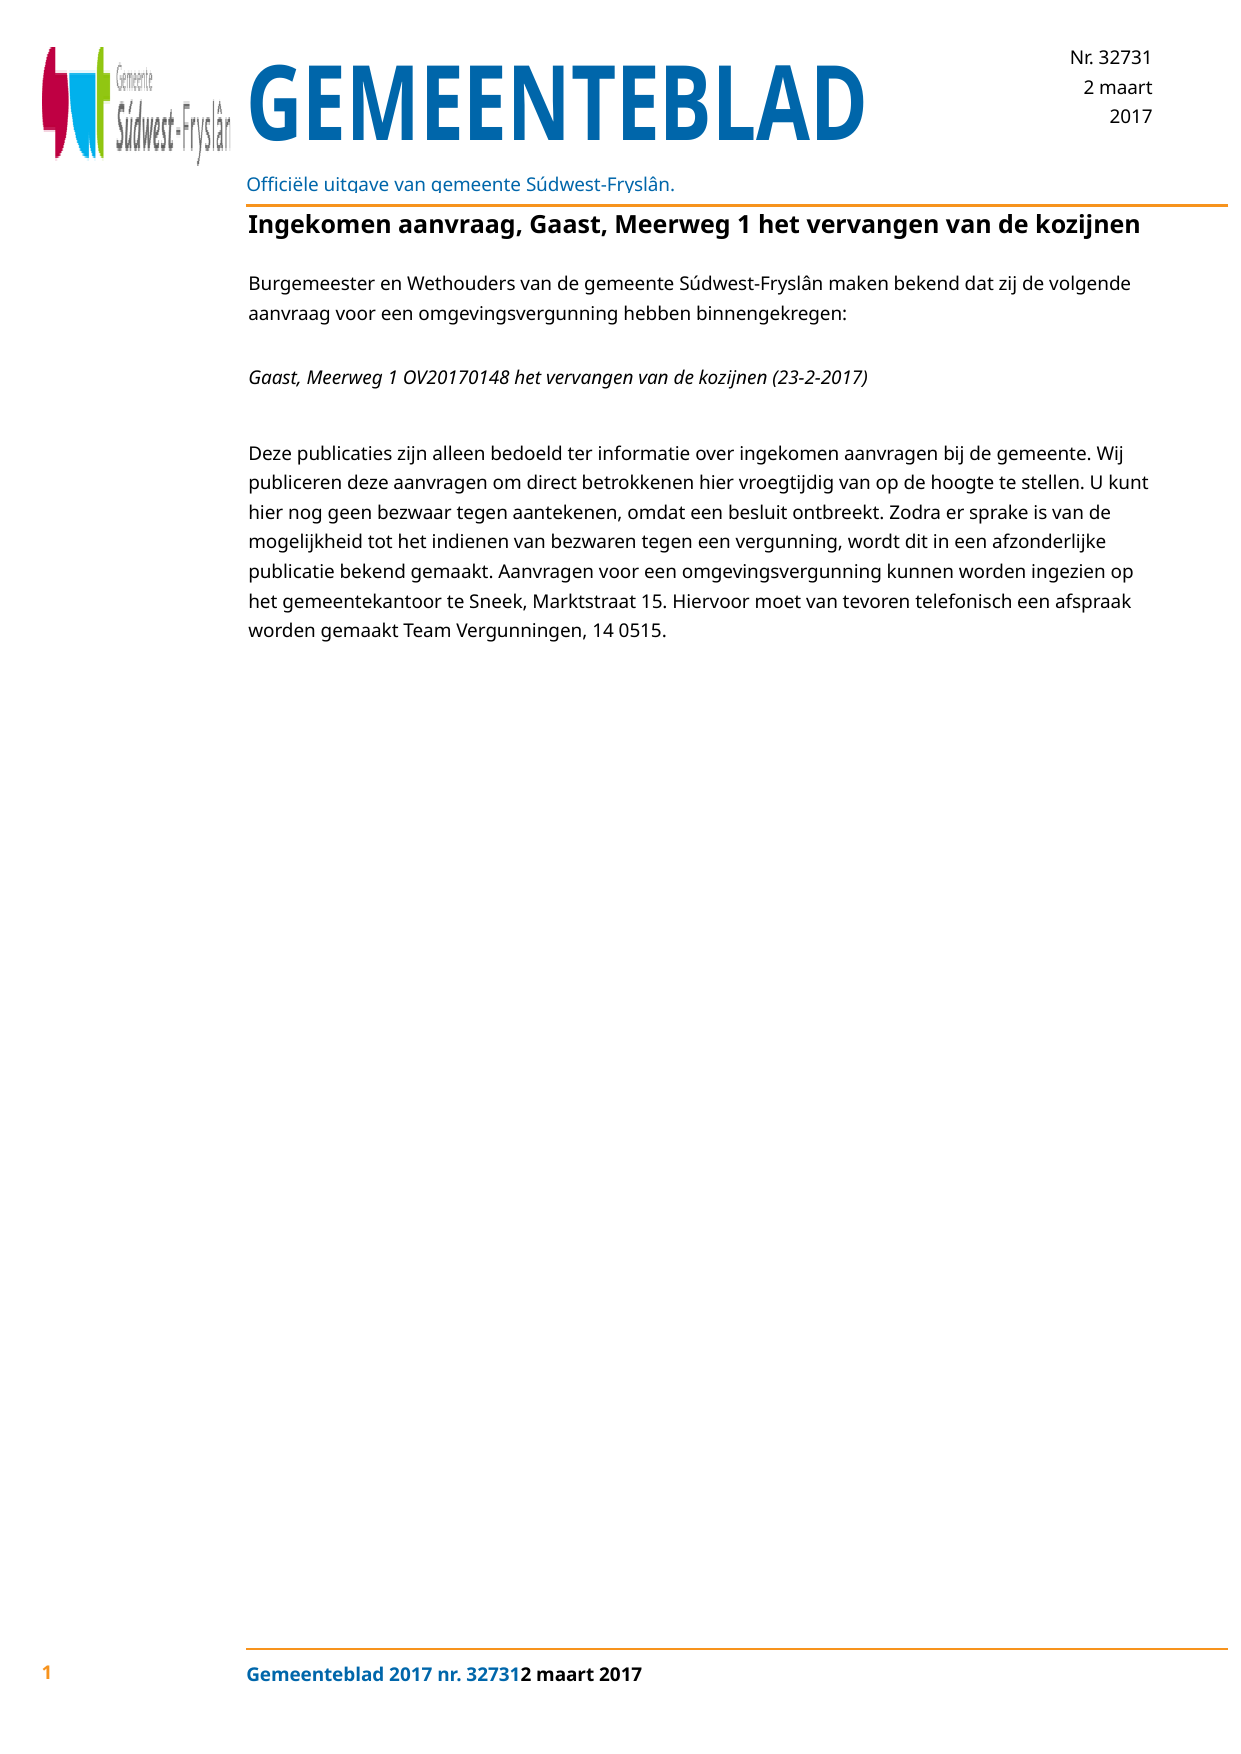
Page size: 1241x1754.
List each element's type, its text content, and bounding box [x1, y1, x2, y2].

text Deze publicaties zijn alleen bedoeld ter informatie over ingekomen aanvragen bij de gemeente. Wij publiceren deze aanvragen om direct betrokkenen hier vroegtijdig van op de hoogte te stellen. U kunt hier nog geen bezwaar tegen aantekenen, omdat een besluit ontbreekt. Zodra er sprake is van de mogelijkheid tot het indienen van bezwaren tegen een vergunning, wordt dit in een afzonderlijke publicatie bekend gemaakt. Aanvragen voor een omgevingsvergunning kunnen worden ingezien op het gemeentekantoor te Sneek, Marktstraat 15. Hiervoor moet van tevoren telefonisch een afspraak worden gemaakt Team Vergunningen, 14 0515. [248, 440, 1152, 643]
text Ingekomen aanvraag, Gaast, Meerweg 1 het vervangen van de kozijnen [248, 207, 1152, 241]
text Burgemeester en Wethouders van de gemeente Súdwest-Fryslân maken bekend dat zij de volgende aanvraag voor een omgevingsvergunning hebben binnengekregen: [248, 270, 1152, 326]
text Gaast, Meerweg 1 OV20170148 het vervangen van de kozijnen (23-2-2017) [248, 364, 1152, 389]
picture [41, 47, 231, 172]
